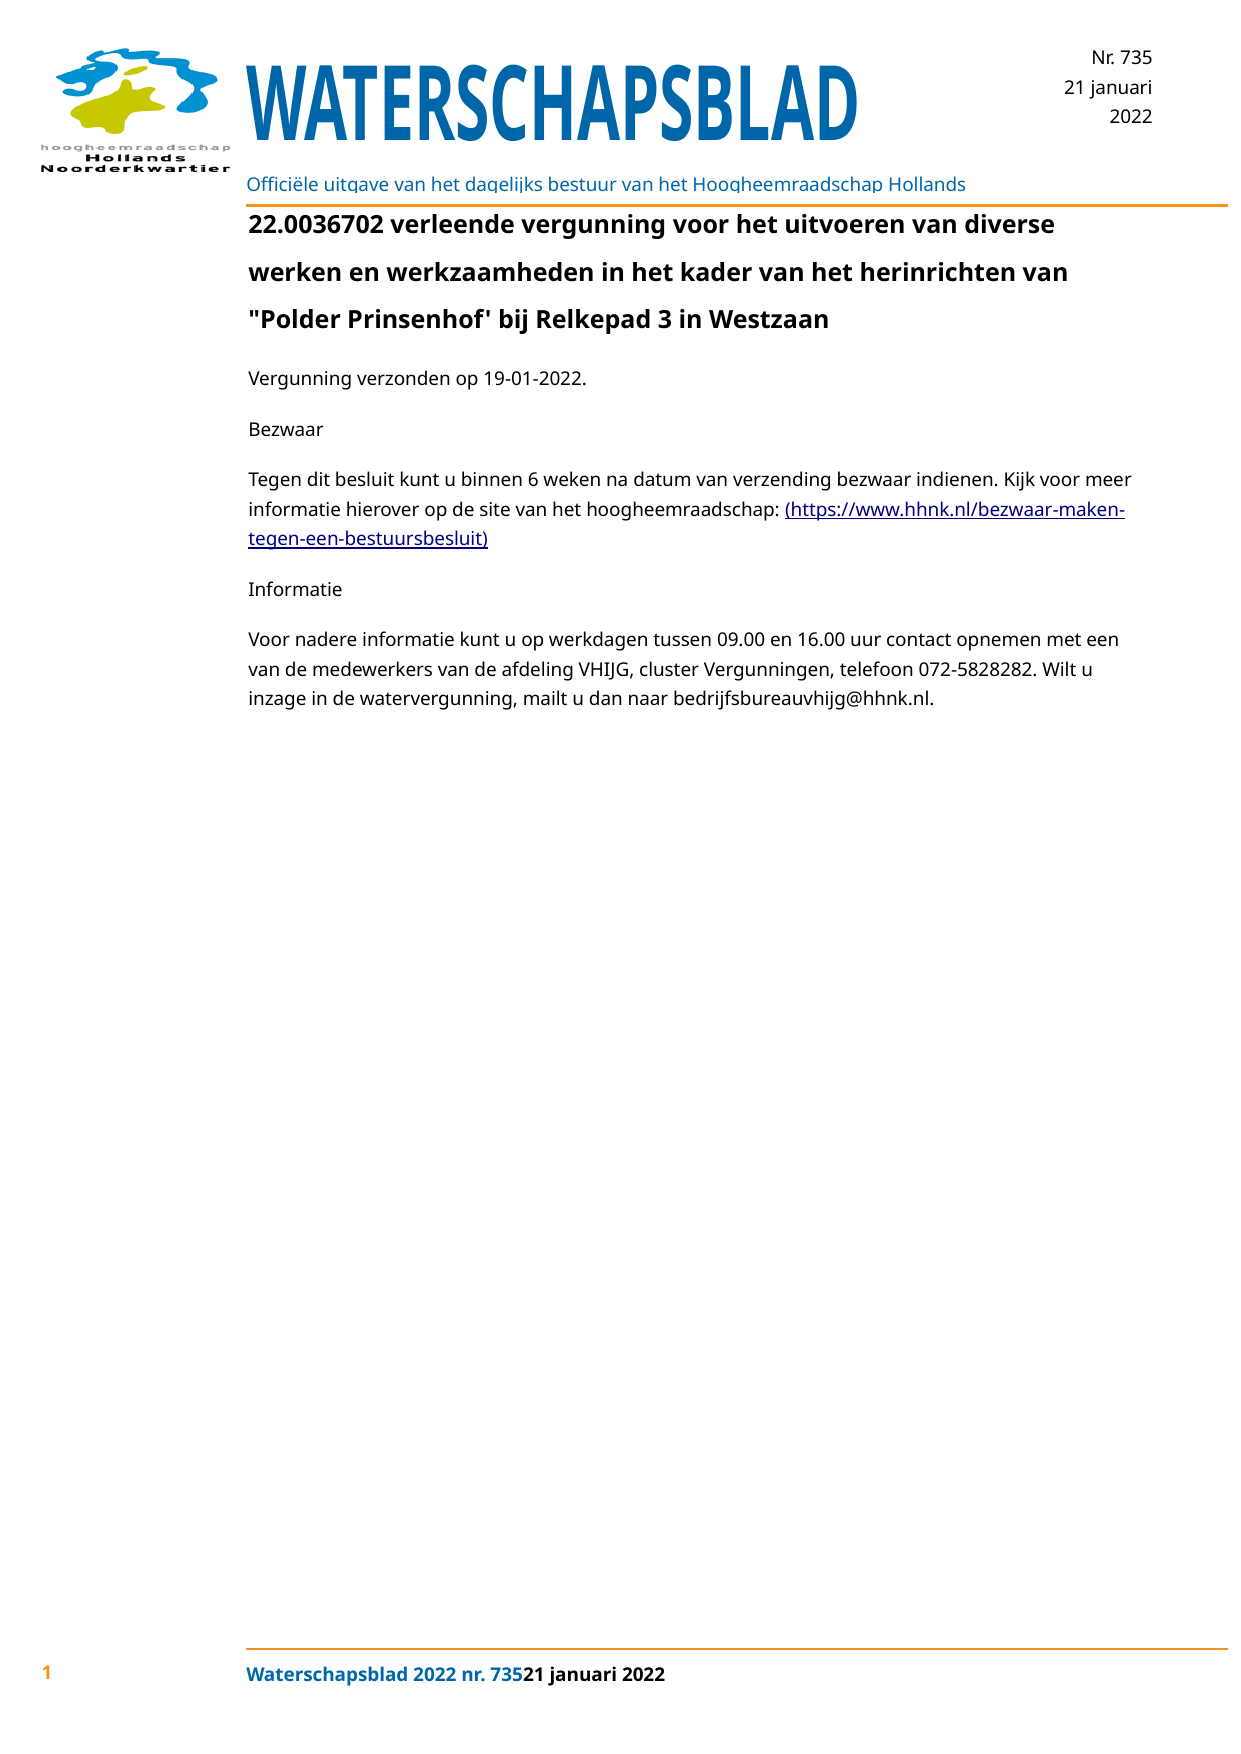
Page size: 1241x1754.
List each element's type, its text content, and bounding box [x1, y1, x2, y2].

text Tegen dit besluit kunt u binnen 6 weken na datum van verzending bezwaar indienen. Kijk voor meer informatie hierover op de site van het hoogheemraadschap: (https://www.hhnk.nl/bezwaar-maken-tegen-een-bestuursbesluit) [248, 466, 1152, 551]
text Informatie [248, 576, 1152, 602]
text Voor nadere informatie kunt u op werkdagen tussen 09.00 en 16.00 uur contact opnemen met een van de medewerkers van de afdeling VHIJG, cluster Vergunningen, telefoon 072-5828282. Wilt u inzage in de watervergunning, mailt u dan naar bedrijfsbureauvhijg@hhnk.nl. [248, 626, 1152, 711]
picture [41, 47, 231, 172]
text 22.0036702 verleende vergunning voor het uitvoeren van diverse werken en werkzaamheden in het kader van het herinrichten van "Polder Prinsenhof' bij Relkepad 3 in Westzaan [248, 207, 1152, 336]
text Bezwaar [248, 416, 1152, 442]
text Vergunning verzonden op 19-01-2022. [248, 366, 1152, 391]
